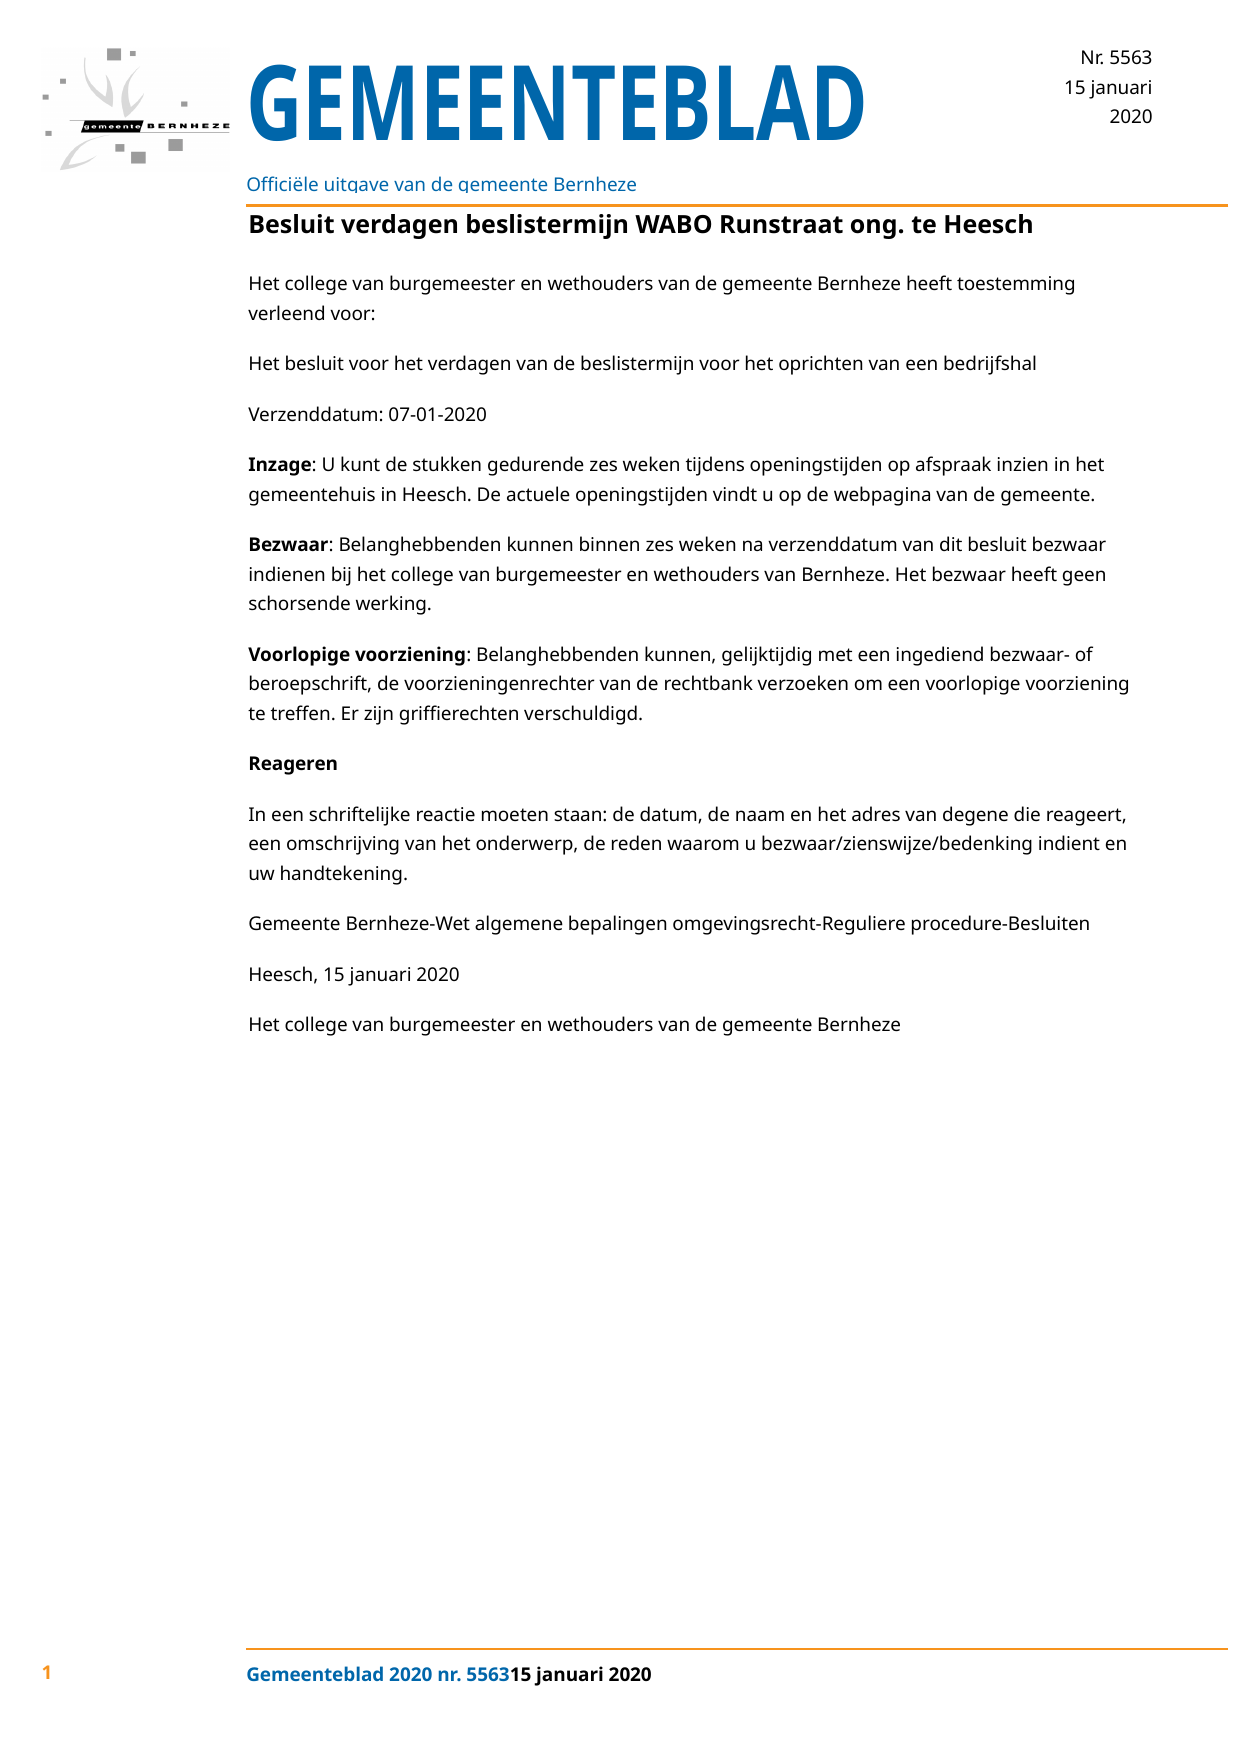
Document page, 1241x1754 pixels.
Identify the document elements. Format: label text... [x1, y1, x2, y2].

text Het college van burgemeester en wethouders van de gemeente Bernheze [248, 1011, 1152, 1037]
picture [41, 47, 231, 172]
text Heesch, 15 januari 2020 [248, 961, 1152, 986]
text Het besluit voor het verdagen van de beslistermijn voor het oprichten van een bedrijfshal [248, 350, 1152, 376]
text Gemeente Bernheze-Wet algemene bepalingen omgevingsrecht-Reguliere procedure-Besluiten [248, 910, 1152, 936]
text Inzage: U kunt de stukken gedurende zes weken tijdens openingstijden op afspraak inzien in het gemeentehuis in Heesch. De actuele openingstijden vindt u op de webpagina van de gemeente. [248, 451, 1152, 506]
text In een schriftelijke reactie moeten staan: de datum, de naam en het adres van degene die reageert, een omschrijving van het onderwerp, de reden waarom u bezwaar/zienswijze/bedenking indient en uw handtekening. [248, 801, 1152, 886]
text Besluit verdagen beslistermijn WABO Runstraat ong. te Heesch [248, 207, 1152, 241]
text Verzenddatum: 07-01-2020 [248, 401, 1152, 426]
text Het college van burgemeester en wethouders van de gemeente Bernheze heeft toestemming verleend voor: [248, 270, 1152, 326]
text Voorlopige voorziening: Belanghebbenden kunnen, gelijktijdig met een ingediend bezwaar- of beroepschrift, de voorzieningenrechter van de rechtbank verzoeken om een voorlopige voorziening te treffen. Er zijn griffierechten verschuldigd. [248, 641, 1152, 726]
text Reageren [248, 750, 1152, 776]
text Bezwaar: Belanghebbenden kunnen binnen zes weken na verzenddatum van dit besluit bezwaar indienen bij het college van burgemeester en wethouders van Bernheze. Het bezwaar heeft geen schorsende werking. [248, 531, 1152, 616]
